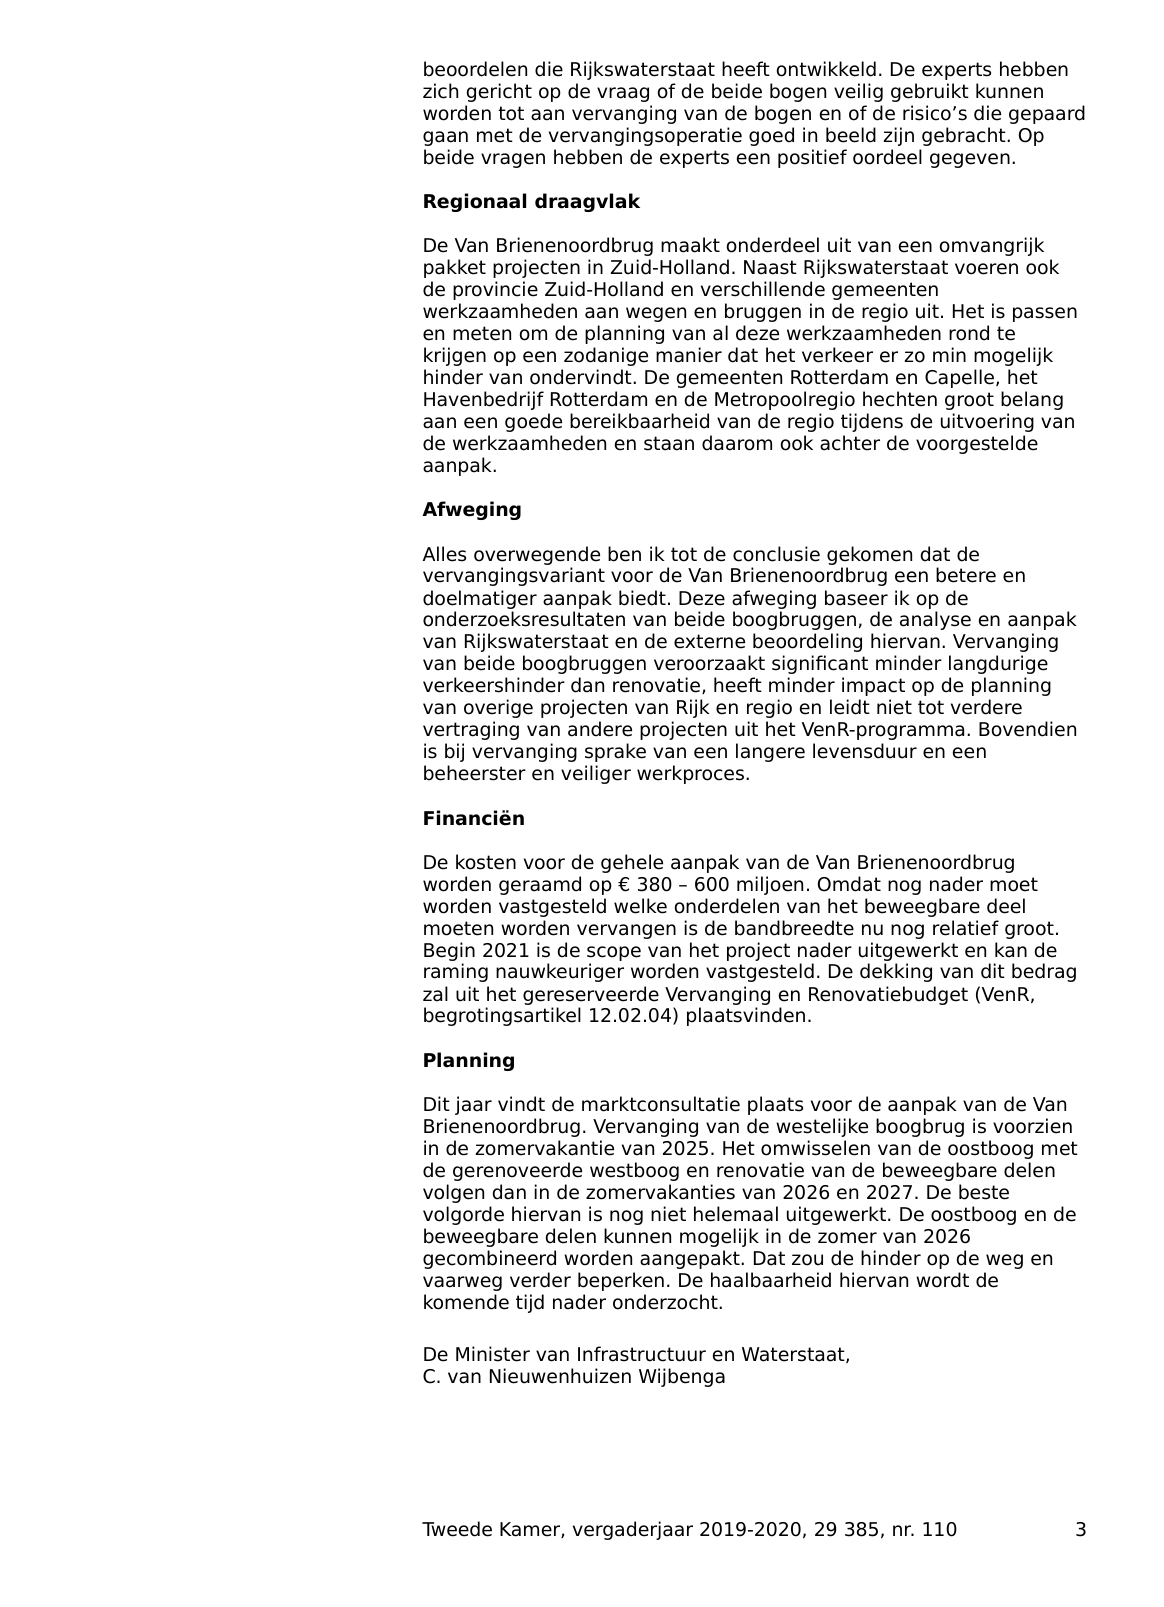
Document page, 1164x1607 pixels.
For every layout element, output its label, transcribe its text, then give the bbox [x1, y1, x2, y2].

text De Van Brienenoordbrug maakt onderdeel uit van een omvangrijk pakket projecten in Zuid-Holland. Naast Rijkswaterstaat voeren ook de provincie Zuid-Holland en verschillende gemeenten werkzaamheden aan wegen en bruggen in de regio uit. Het is passen en meten om de planning van al deze werkzaamheden rond te krijgen op een zodanige manier dat het verkeer er zo min mogelijk hinder van ondervindt. De gemeenten Rotterdam en Capelle, het Havenbedrijf Rotterdam en de Metropoolregio hechten groot belang aan een goede bereikbaarheid van de regio tijdens de uitvoering van de werkzaamheden en staan daarom ook achter de voorgestelde aanpak. [422, 235, 1087, 477]
text Alles overwegende ben ik tot de conclusie gekomen dat de vervangingsvariant voor de Van Brienenoordbrug een betere en doelmatiger aanpak biedt. Deze afweging baseer ik op de onderzoeksresultaten van beide boogbruggen, de analyse en aanpak van Rijkswaterstaat en de externe beoordeling hiervan. Vervanging van beide boogbruggen veroorzaakt significant minder langdurige verkeershinder dan renovatie, heeft minder impact op de planning van overige projecten van Rijk en regio en leidt niet tot verdere vertraging van andere projecten uit het VenR-programma. Bovendien is bij vervanging sprake van een langere levensduur en een beheerster en veiliger werkproces. [422, 543, 1087, 785]
subtitle Financiën [422, 807, 1087, 829]
text beoordelen die Rijkswaterstaat heeft ontwikkeld. De experts hebben zich gericht op de vraag of de beide bogen veilig gebruikt kunnen worden tot aan vervanging van de bogen en of de risico’s die gepaard gaan met de vervangingsoperatie goed in beeld zijn gebracht. Op beide vragen hebben de experts een positief oordeel gegeven. [422, 59, 1087, 169]
subtitle Afweging [422, 499, 1087, 521]
text De Minister van Infrastructuur en Waterstaat, C. van Nieuwenhuizen Wijbenga [422, 1343, 1087, 1387]
subtitle Planning [422, 1049, 1087, 1072]
subtitle Regionaal draagvlak [422, 191, 1087, 213]
text Dit jaar vindt de marktconsultatie plaats voor de aanpak van de Van Brienenoordbrug. Vervanging van de westelijke boogbrug is voorzien in de zomervakantie van 2025. Het omwisselen van de oostboog met de gerenoveerde westboog en renovatie van de beweegbare delen volgen dan in de zomervakanties van 2026 en 2027. De beste volgorde hiervan is nog niet helemaal uitgewerkt. De oostboog en de beweegbare delen kunnen mogelijk in de zomer van 2026 gecombineerd worden aangepakt. Dat zou de hinder op de weg en vaarweg verder beperken. De haalbaarheid hiervan wordt de komende tijd nader onderzocht. [422, 1094, 1087, 1313]
text De kosten voor de gehele aanpak van de Van Brienenoordbrug worden geraamd op € 380 – 600 miljoen. Omdat nog nader moet worden vastgesteld welke onderdelen van het beweegbare deel moeten worden vervangen is de bandbreedte nu nog relatief groot. Begin 2021 is de scope van het project nader uitgewerkt en kan de raming nauwkeuriger worden vastgesteld. De dekking van dit bedrag zal uit het gereserveerde Vervanging en Renovatiebudget (VenR, begrotingsartikel 12.02.04) plaatsvinden. [422, 852, 1087, 1027]
